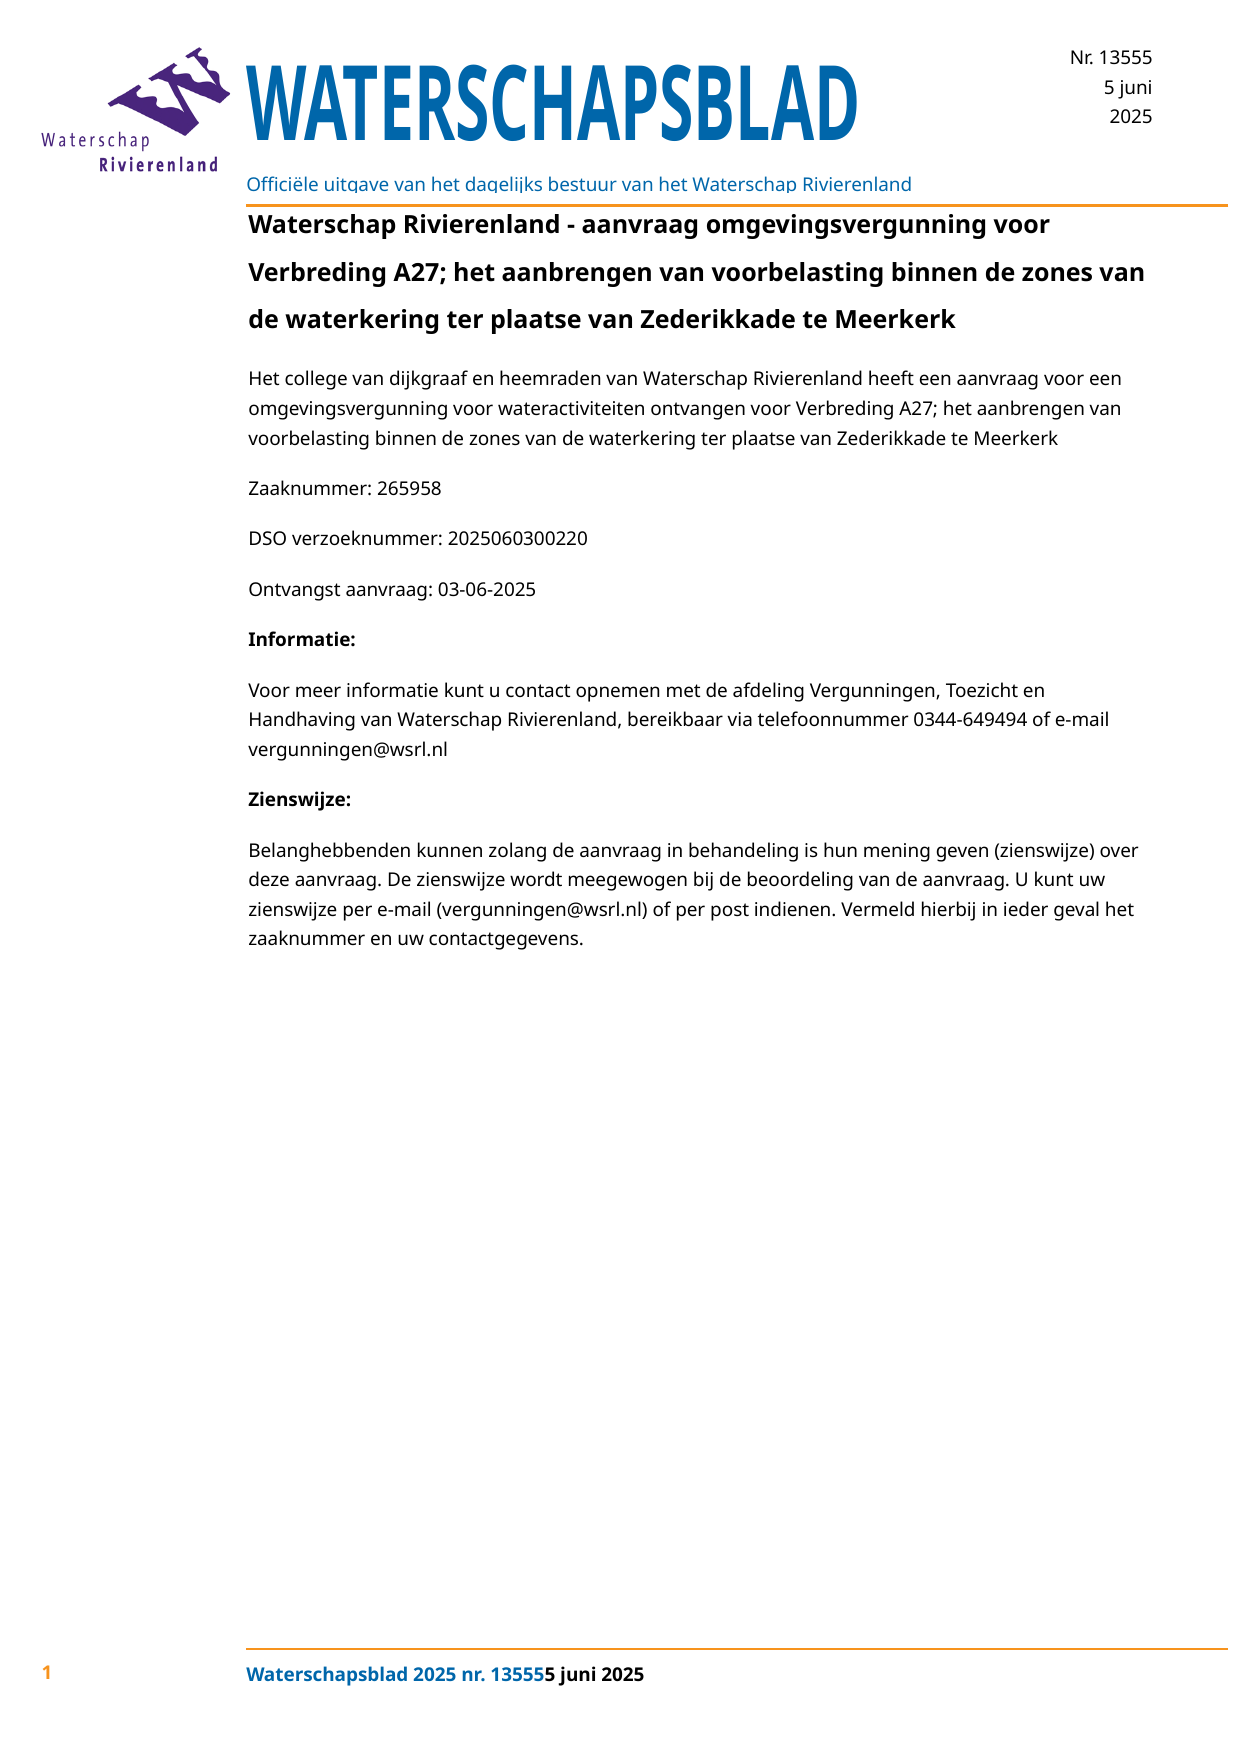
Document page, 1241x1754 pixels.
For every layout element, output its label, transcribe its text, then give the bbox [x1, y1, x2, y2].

picture [41, 47, 231, 172]
text Zaaknummer: 265958 [248, 475, 1152, 501]
text Ontvangst aanvraag: 03-06-2025 [248, 576, 1152, 602]
text Informatie: [248, 626, 1152, 652]
text Waterschap Rivierenland - aanvraag omgevingsvergunning voor Verbreding A27; het aanbrengen van voorbelasting binnen de zones van de waterkering ter plaatse van Zederikkade te Meerkerk [248, 207, 1152, 336]
text Belanghebbenden kunnen zolang de aanvraag in behandeling is hun mening geven (zienswijze) over deze aanvraag. De zienswijze wordt meegewogen bij de beoordeling van de aanvraag. U kunt uw zienswijze per e-mail (vergunningen@wsrl.nl) of per post indienen. Vermeld hierbij in ieder geval het zaaknummer en uw contactgegevens. [248, 837, 1152, 951]
text Het college van dijkgraaf en heemraden van Waterschap Rivierenland heeft een aanvraag voor een omgevingsvergunning voor wateractiviteiten ontvangen voor Verbreding A27; het aanbrengen van voorbelasting binnen de zones van de waterkering ter plaatse van Zederikkade te Meerkerk [248, 366, 1152, 450]
text Zienswijze: [248, 786, 1152, 812]
text Voor meer informatie kunt u contact opnemen met de afdeling Vergunningen, Toezicht en Handhaving van Waterschap Rivierenland, bereikbaar via telefoonnummer 0344-649494 of e-mail vergunningen@wsrl.nl [248, 677, 1152, 762]
text DSO verzoeknummer: 2025060300220 [248, 526, 1152, 551]
